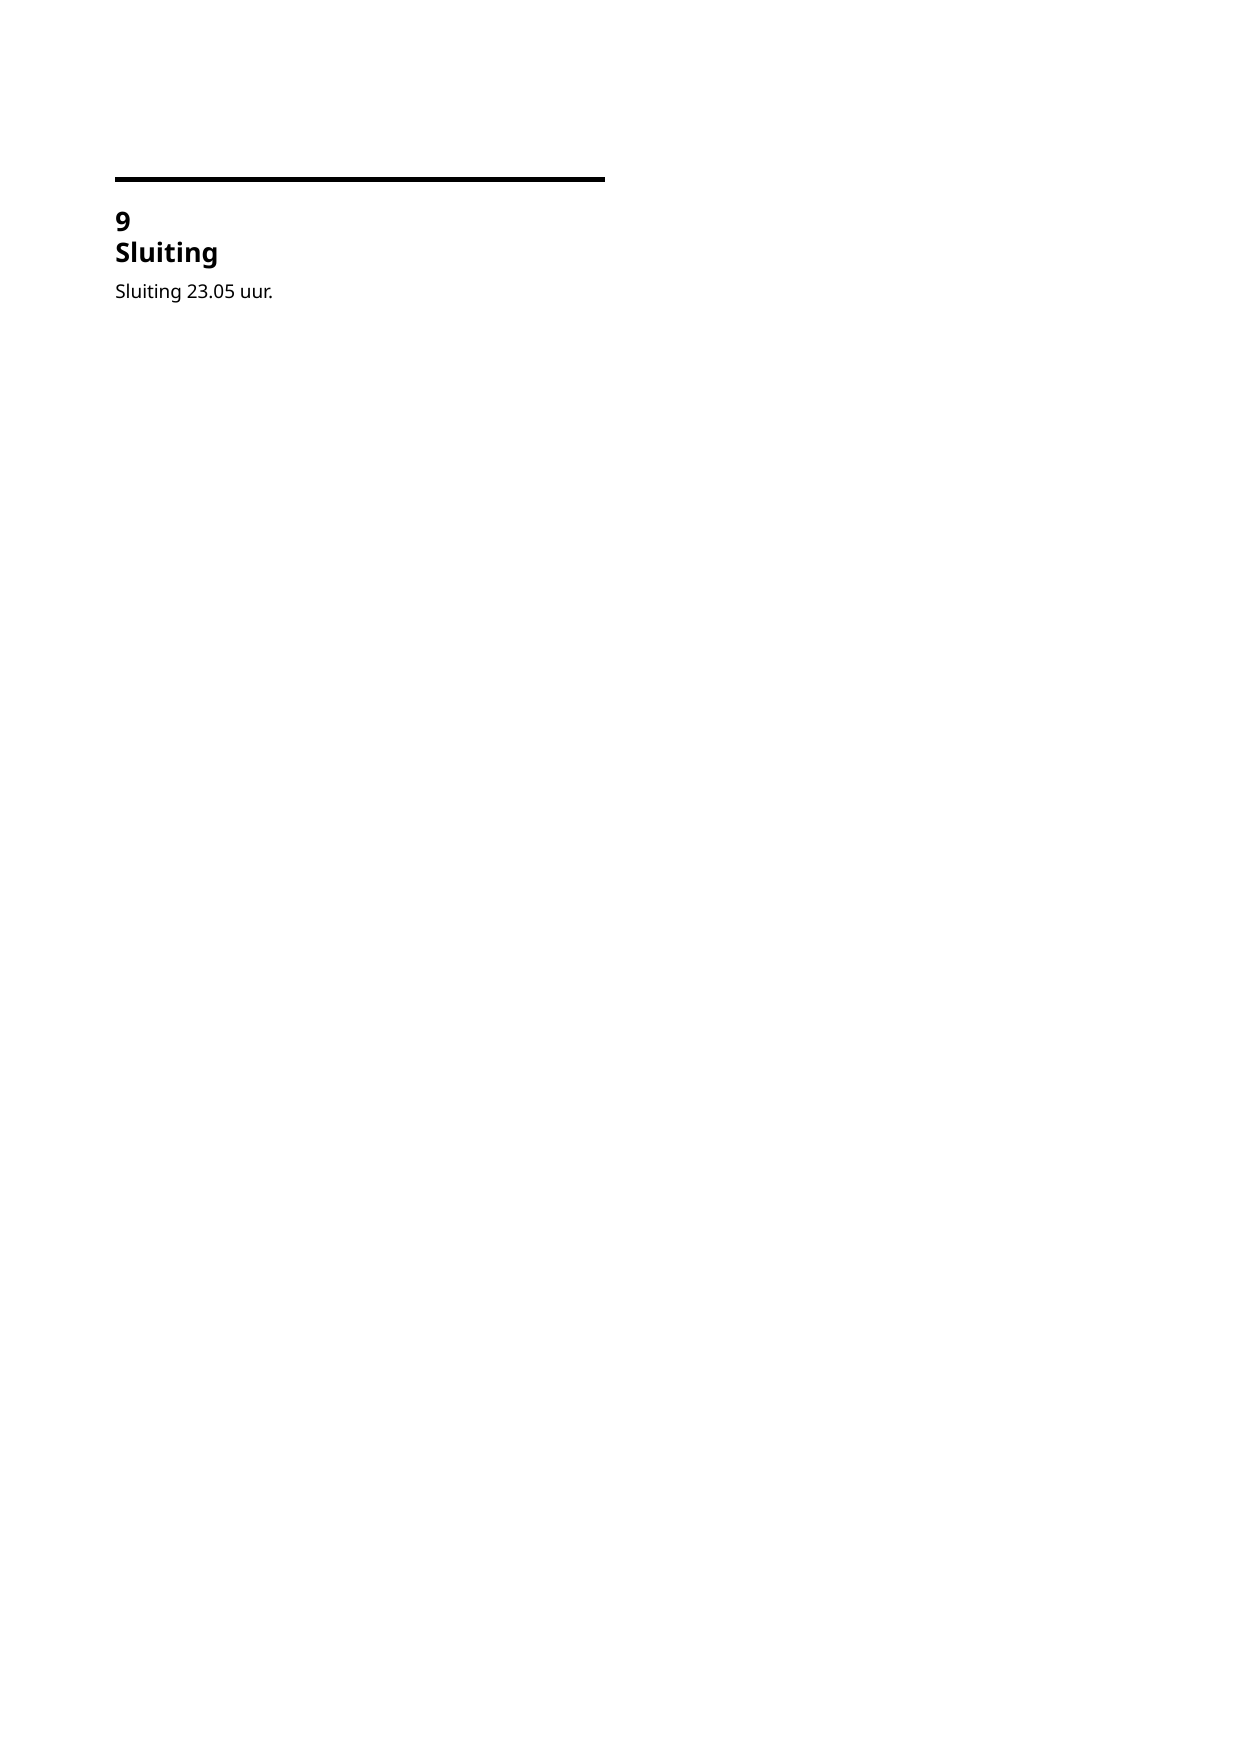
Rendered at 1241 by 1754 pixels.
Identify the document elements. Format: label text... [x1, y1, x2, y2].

text Sluiting [115, 239, 605, 283]
text Sluiting 23.05 uur. [115, 283, 605, 302]
text 9 [115, 203, 605, 239]
